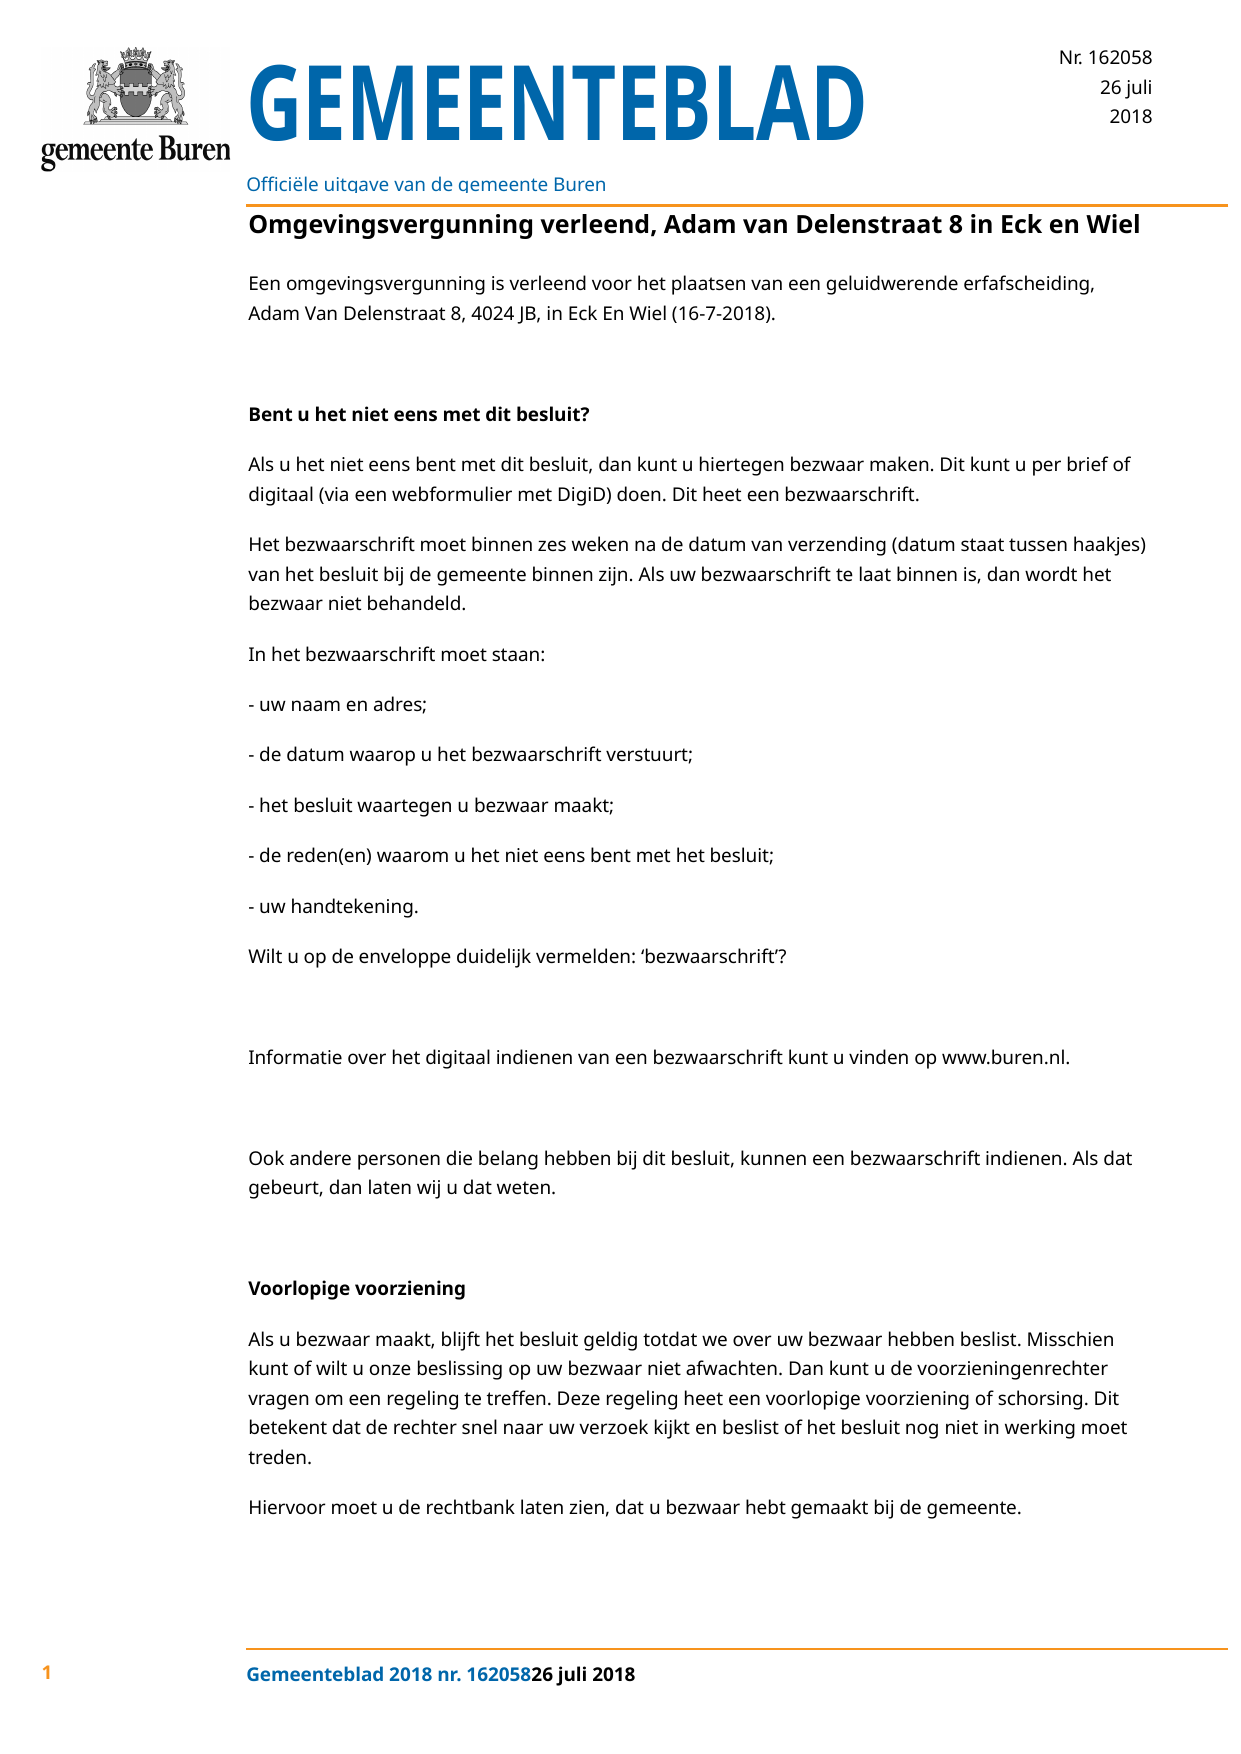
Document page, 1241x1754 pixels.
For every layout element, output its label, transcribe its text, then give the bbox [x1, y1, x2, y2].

picture [41, 47, 231, 172]
text Bent u het niet eens met dit besluit? [248, 401, 1152, 426]
text - de reden(en) waarom u het niet eens bent met het besluit; [248, 842, 1152, 868]
text Als u bezwaar maakt, blijft het besluit geldig totdat we over uw bezwaar hebben beslist. Misschien kunt of wilt u onze beslissing op uw bezwaar niet afwachten. Dan kunt u de voorzieningenrechter vragen om een regeling te treffen. Deze regeling heet een voorlopige voorziening of schorsing. Dit betekent dat de rechter snel naar uw verzoek kijkt en beslist of het besluit nog niet in werking moet treden. [248, 1326, 1152, 1470]
text - het besluit waartegen u bezwaar maakt; [248, 792, 1152, 818]
text Hiervoor moet u de rechtbank laten zien, dat u bezwaar hebt gemaakt bij de gemeente. [248, 1494, 1152, 1520]
text Voorlopige voorziening [248, 1275, 1152, 1301]
text Het bezwaarschrift moet binnen zes weken na de datum van verzending (datum staat tussen haakjes) van het besluit bij de gemeente binnen zijn. Als uw bezwaarschrift te laat binnen is, dan wordt het bezwaar niet behandeld. [248, 531, 1152, 616]
text Als u het niet eens bent met dit besluit, dan kunt u hiertegen bezwaar maken. Dit kunt u per brief of digitaal (via een webformulier met DigiD) doen. Dit heet een bezwaarschrift. [248, 451, 1152, 506]
text Omgevingsvergunning verleend, Adam van Delenstraat 8 in Eck en Wiel [248, 207, 1152, 241]
text - uw handtekening. [248, 893, 1152, 918]
text Een omgevingsvergunning is verleend voor het plaatsen van een geluidwerende erfafscheiding, Adam Van Delenstraat 8, 4024 JB, in Eck En Wiel (16-7-2018). [248, 270, 1152, 326]
text In het bezwaarschrift moet staan: [248, 641, 1152, 666]
text Ook andere personen die belang hebben bij dit besluit, kunnen een bezwaarschrift indienen. Als dat gebeurt, dan laten wij u dat weten. [248, 1145, 1152, 1200]
text Informatie over het digitaal indienen van een bezwaarschrift kunt u vinden op www.buren.nl. [248, 1044, 1152, 1070]
text - de datum waarop u het bezwaarschrift verstuurt; [248, 742, 1152, 767]
text - uw naam en adres; [248, 691, 1152, 717]
text Wilt u op de enveloppe duidelijk vermelden: ‘bezwaarschrift’? [248, 943, 1152, 969]
